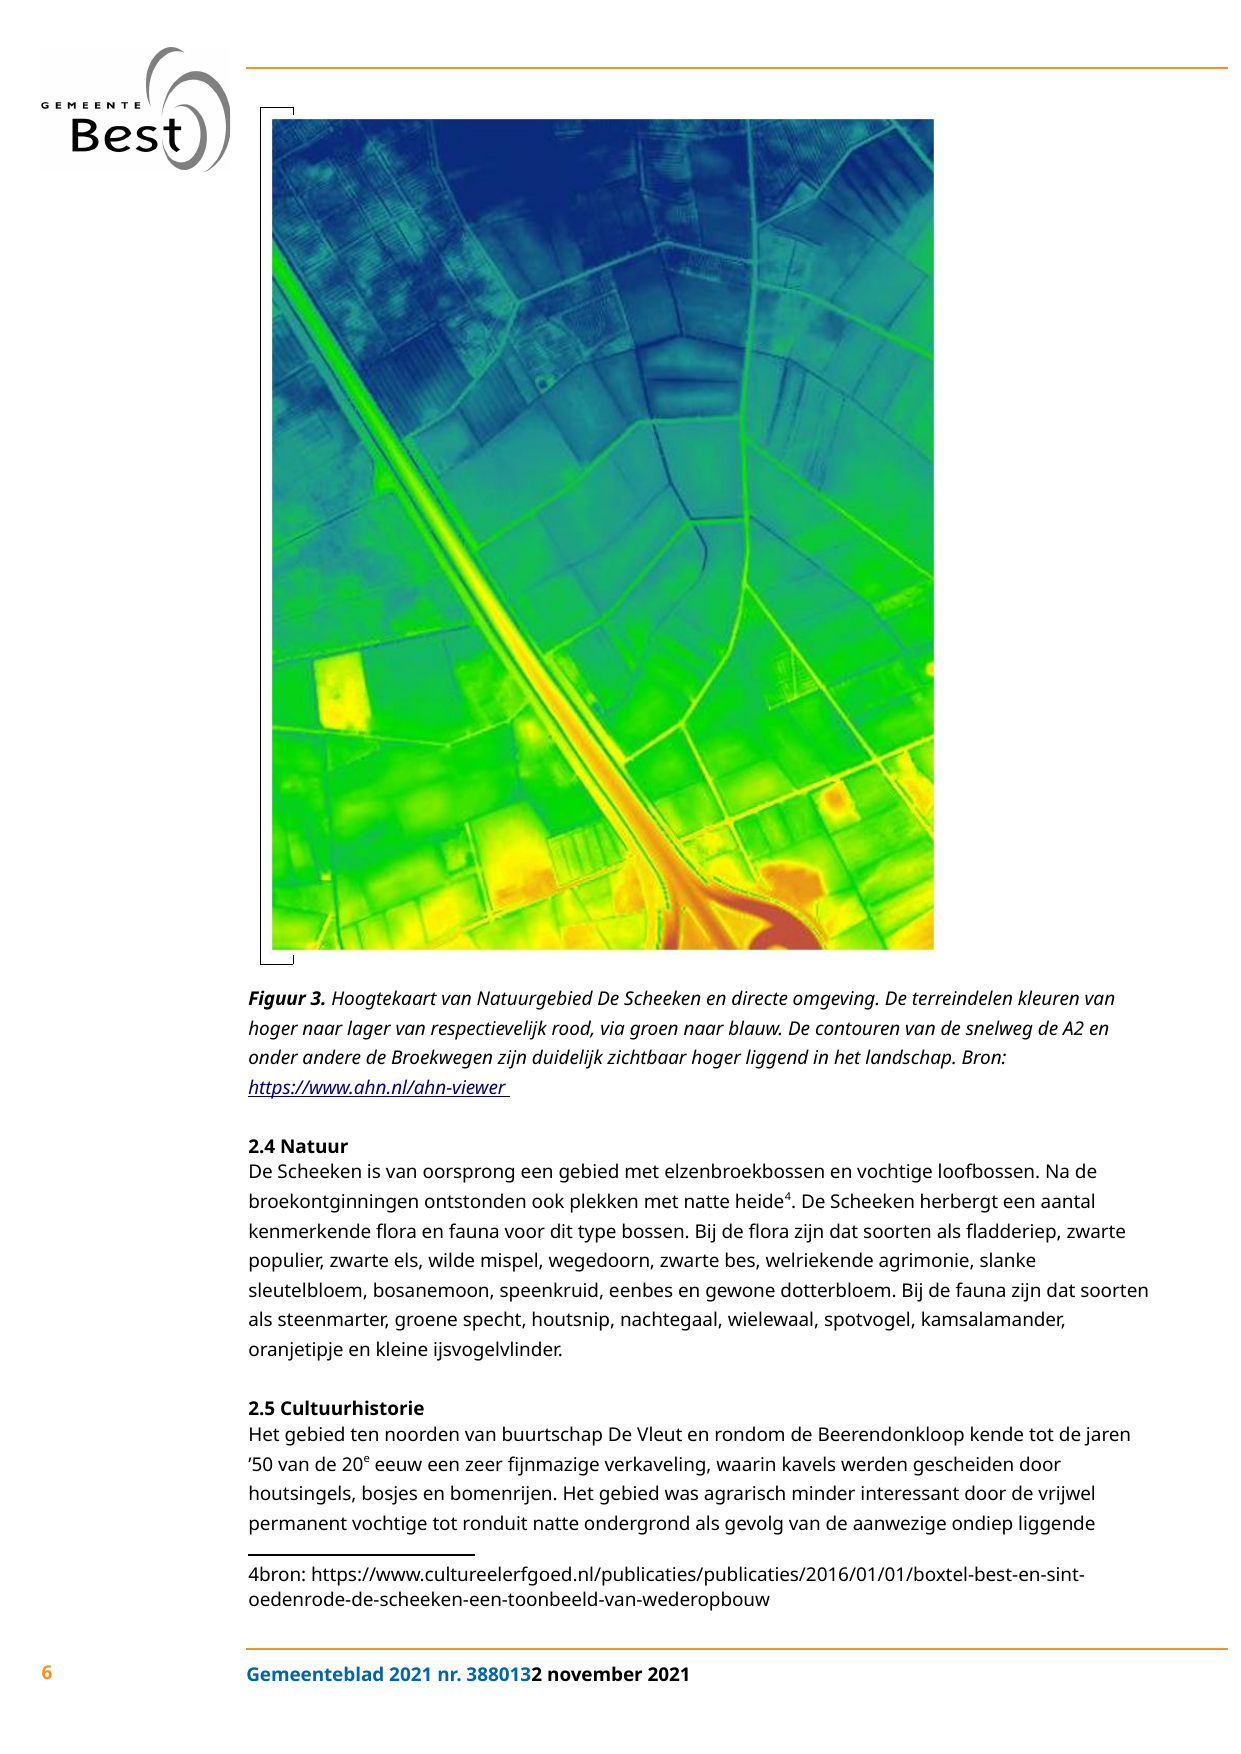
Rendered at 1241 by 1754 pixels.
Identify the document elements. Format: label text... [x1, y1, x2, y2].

picture [41, 47, 231, 172]
text Het gebied ten noorden van buurtschap De Vleut en rondom de Beerendonkloop kende tot de jaren ’50 van de 20e eeuw een zeer fijnmazige verkaveling, waarin kavels werden gescheiden door houtsingels, bosjes en bomenrijen. Het gebied was agrarisch minder interessant door de vrijwel permanent vochtige tot ronduit natte ondergrond als gevolg van de aanwezige ondiep liggende [248, 1421, 1152, 1536]
text 2.5 Cultuurhistorie [248, 1395, 1152, 1421]
text Figuur 3. Hoogtekaart van Natuurgebied De Scheeken en directe omgeving. De terreindelen kleuren van hoger naar lager van respectievelijk rood, via groen naar blauw. De contouren van de snelweg de A2 en onder andere de Broekwegen zijn duidelijk zichtbaar hoger liggend in het landschap. Bron: https://www.ahn.nl/ahn-viewer [248, 985, 1152, 1099]
text De Scheeken is van oorsprong een gebied met elzenbroekbossen en vochtige loofbossen. Na de broekontginningen ontstonden ook plekken met natte heide. De Scheeken herbergt een aantal kenmerkende flora en fauna voor dit type bossen. Bij de flora zijn dat soorten als fladderiep, zwarte populier, zwarte els, wilde mispel, wegedoorn, zwarte bes, welriekende agrimonie, slanke sleutelbloem, bosanemoon, speenkruid, eenbes en gewone dotterbloem. Bij de fauna zijn dat soorten als steenmarter, groene specht, houtsnip, nachtegaal, wielewaal, spotvogel, kamsalamander, oranjetipje en kleine ijsvogelvlinder. [248, 1159, 1152, 1362]
text 2.4 Natuur [248, 1133, 1152, 1159]
picture [268, 115, 938, 955]
text bron: https://www.cultureelerfgoed.nl/publicaties/publicaties/2016/01/01/boxtel-best-en-sint-oedenrode-de-scheeken-een-toonbeeld-van-wederopbouw [248, 1561, 1152, 1612]
